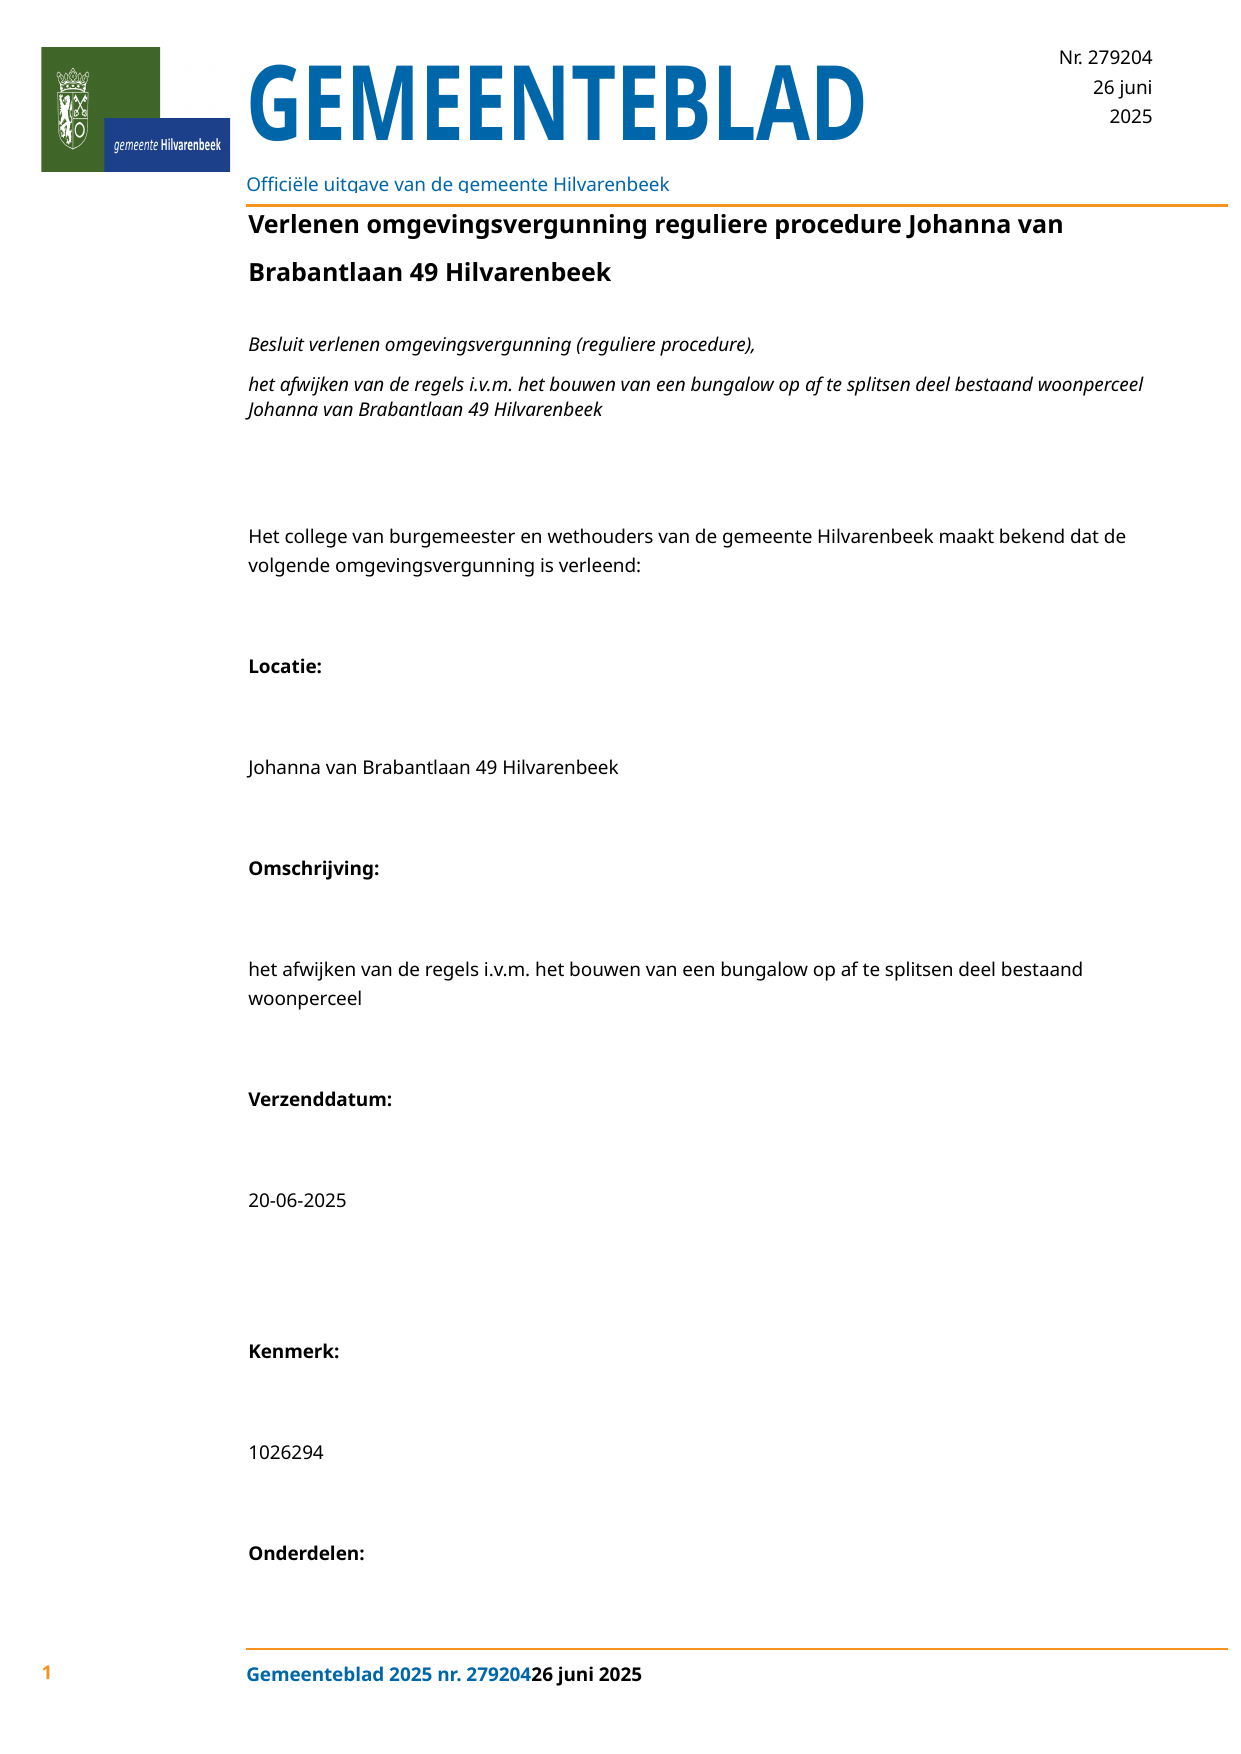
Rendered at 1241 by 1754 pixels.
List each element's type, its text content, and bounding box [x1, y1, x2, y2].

text het afwijken van de regels i.v.m. het bouwen van een bungalow op af te splitsen deel bestaand woonperceel [248, 956, 1152, 1011]
text Kenmerk: [248, 1338, 1152, 1364]
text 20-06-2025 [248, 1187, 1152, 1213]
text Johanna van Brabantlaan 49 Hilvarenbeek [248, 754, 1152, 780]
text 1026294 [248, 1439, 1152, 1465]
picture [41, 47, 231, 172]
text het afwijken van de regels i.v.m. het bouwen van een bungalow op af te splitsen deel bestaand woonperceel Johanna van Brabantlaan 49 Hilvarenbeek [248, 371, 1152, 422]
text Besluit verlenen omgevingsvergunning (reguliere procedure), [248, 331, 1152, 357]
text Locatie: [248, 653, 1152, 679]
text Het college van burgemeester en wethouders van de gemeente Hilvarenbeek maakt bekend dat de volgende omgevingsvergunning is verleend: [248, 523, 1152, 578]
text Verzenddatum: [248, 1086, 1152, 1112]
text Onderdelen: [248, 1540, 1152, 1566]
text Verlenen omgevingsvergunning reguliere procedure Johanna van Brabantlaan 49 Hilvarenbeek [248, 207, 1152, 288]
text Omschrijving: [248, 855, 1152, 881]
